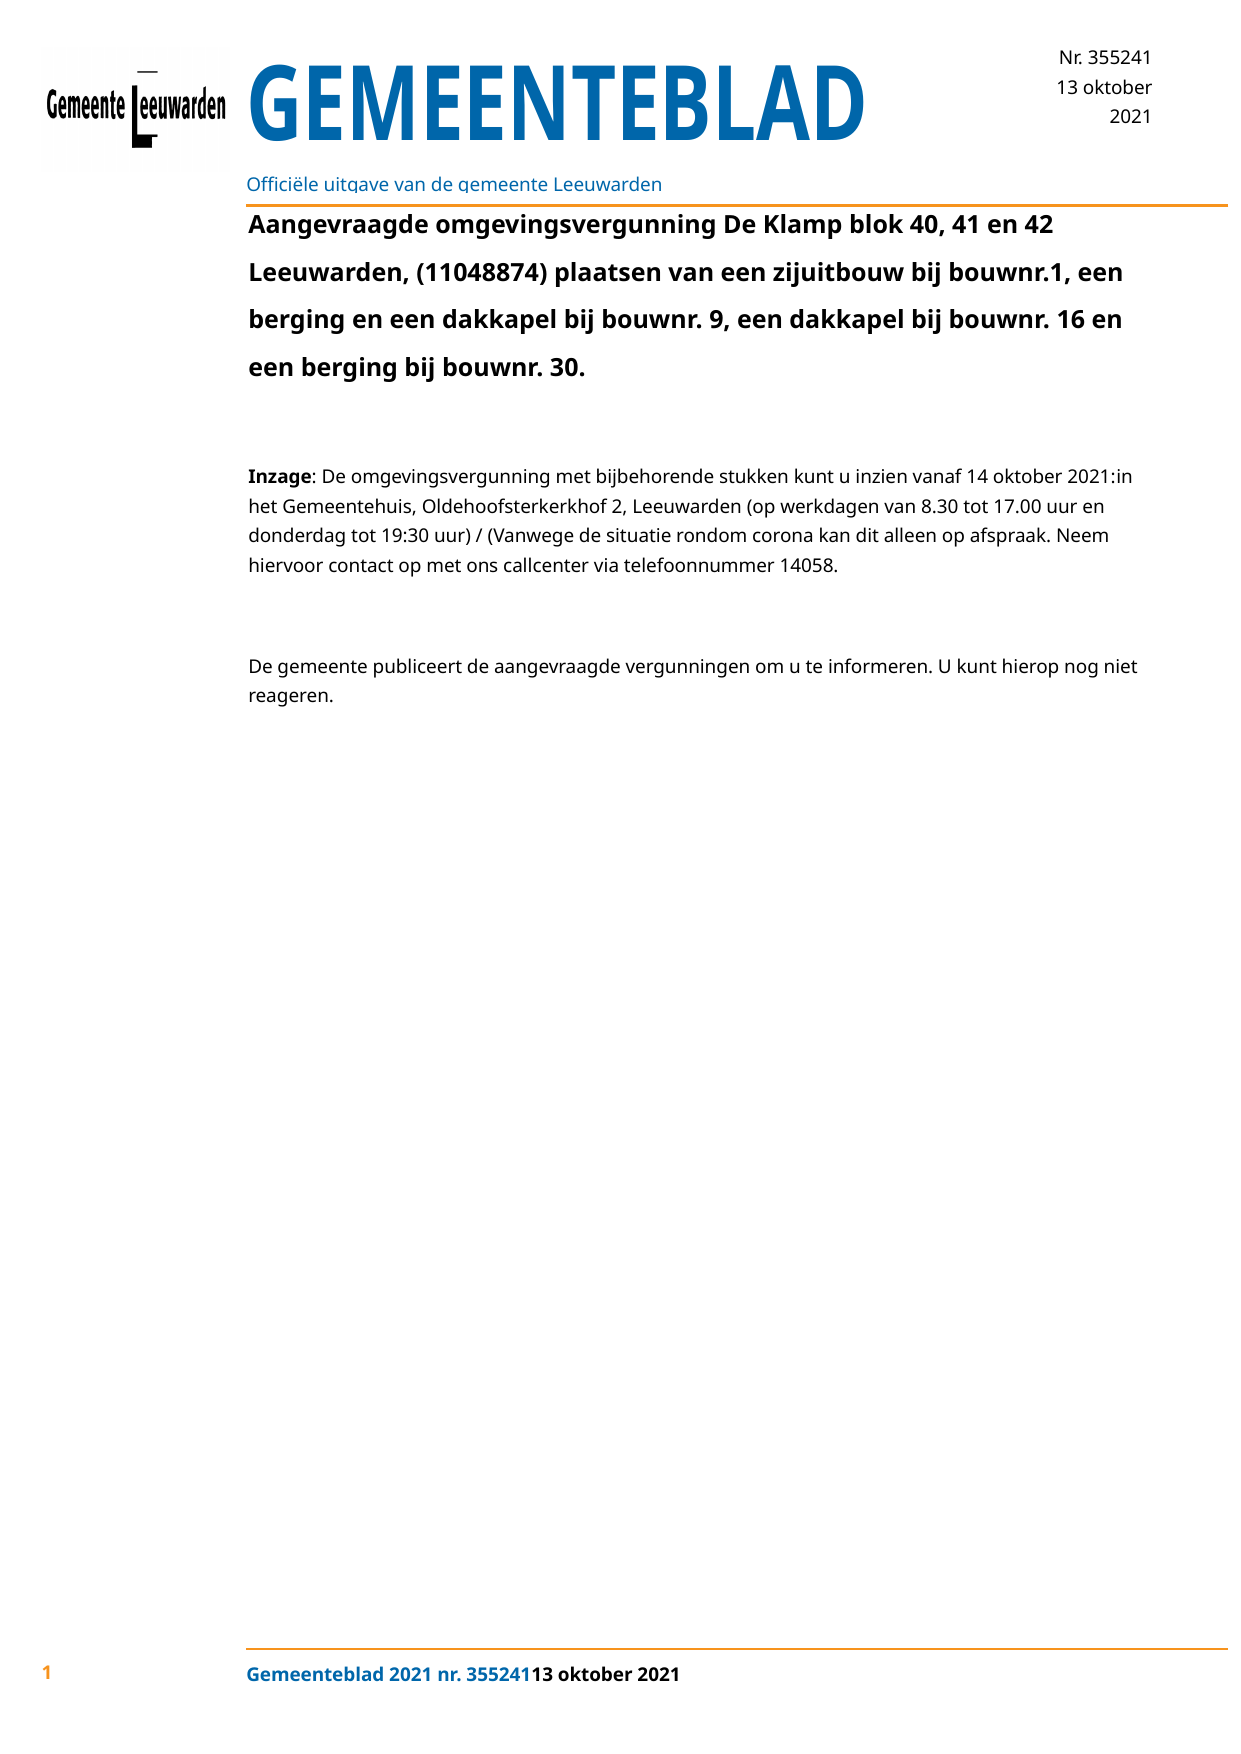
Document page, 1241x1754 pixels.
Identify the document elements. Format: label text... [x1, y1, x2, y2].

text Aangevraagde omgevingsvergunning De Klamp blok 40, 41 en 42 Leeuwarden, (11048874) plaatsen van een zijuitbouw bij bouwnr.1, een berging en een dakkapel bij bouwnr. 9, een dakkapel bij bouwnr. 16 en een berging bij bouwnr. 30. [248, 207, 1152, 384]
text Inzage: De omgevingsvergunning met bijbehorende stukken kunt u inzien vanaf 14 oktober 2021:in het Gemeentehuis, Oldehoofsterkerkhof 2, Leeuwarden (op werkdagen van 8.30 tot 17.00 uur en donderdag tot 19:30 uur) / (Vanwege de situatie rondom corona kan dit alleen op afspraak. Neem hiervoor contact op met ons callcenter via telefoonnummer 14058. [248, 463, 1152, 578]
picture [41, 47, 231, 172]
text De gemeente publiceert de aangevraagde vergunningen om u te informeren. U kunt hierop nog niet reageren. [248, 653, 1152, 708]
